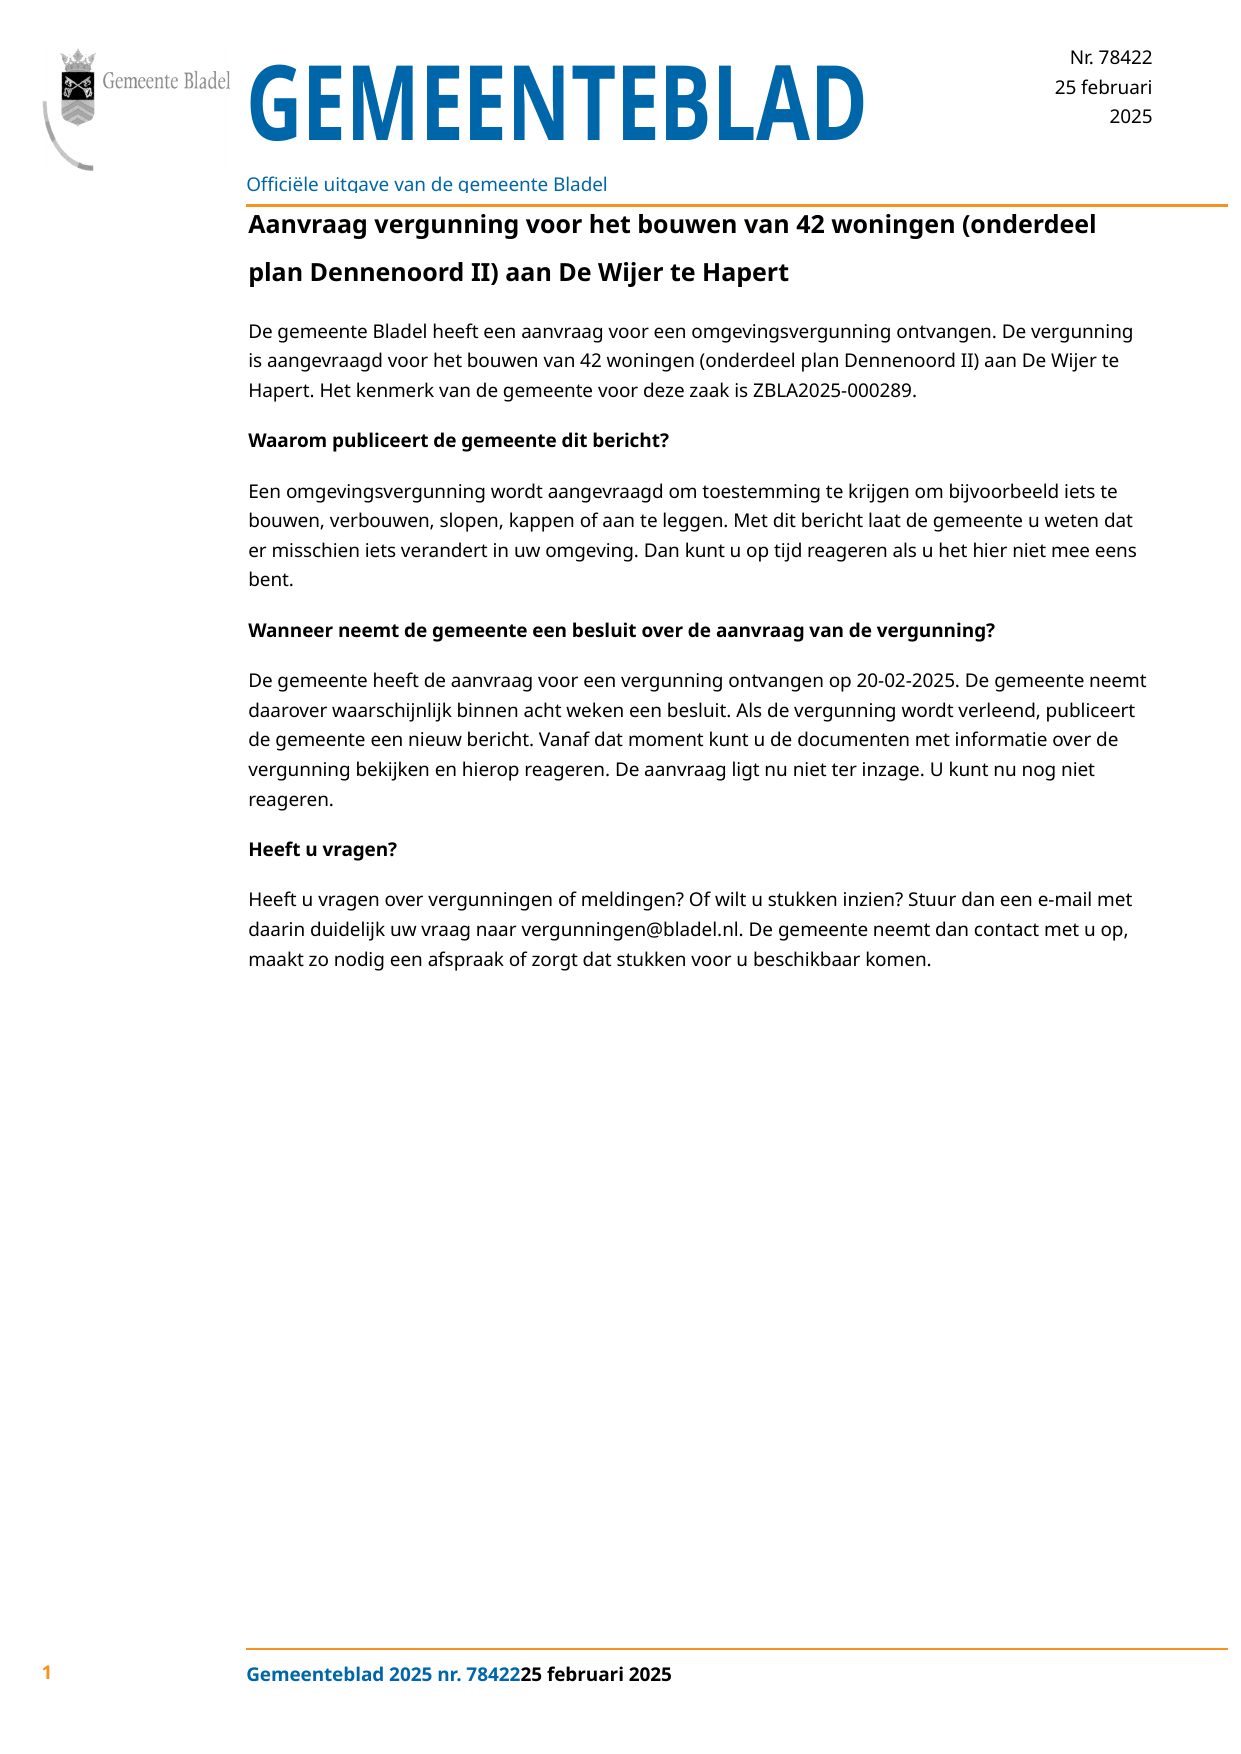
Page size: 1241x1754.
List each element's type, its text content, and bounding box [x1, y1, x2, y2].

picture [41, 47, 231, 172]
text Waarom publiceert de gemeente dit bericht? [248, 427, 1152, 453]
text De gemeente heeft de aanvraag voor een vergunning ontvangen op 20-02-2025. De gemeente neemt daarover waarschijnlijk binnen acht weken een besluit. Als de vergunning wordt verleend, publiceert de gemeente een nieuw bericht. Vanaf dat moment kunt u de documenten met informatie over de vergunning bekijken en hierop reageren. De aanvraag ligt nu niet ter inzage. U kunt nu nog niet reageren. [248, 667, 1152, 812]
text Aanvraag vergunning voor het bouwen van 42 woningen (onderdeel plan Dennenoord II) aan De Wijer te Hapert [248, 207, 1152, 288]
text Wanneer neemt de gemeente een besluit over de aanvraag van de vergunning? [248, 617, 1152, 643]
text Een omgevingsvergunning wordt aangevraagd om toestemming te krijgen om bijvoorbeeld iets te bouwen, verbouwen, slopen, kappen of aan te leggen. Met dit bericht laat de gemeente u weten dat er misschien iets verandert in uw omgeving. Dan kunt u op tijd reageren als u het hier niet mee eens bent. [248, 478, 1152, 592]
text De gemeente Bladel heeft een aanvraag voor een omgevingsvergunning ontvangen. De vergunning is aangevraagd voor het bouwen van 42 woningen (onderdeel plan Dennenoord II) aan De Wijer te Hapert. Het kenmerk van de gemeente voor deze zaak is ZBLA2025-000289. [248, 318, 1152, 403]
text Heeft u vragen over vergunningen of meldingen? Of wilt u stukken inzien? Stuur dan een e-mail met daarin duidelijk uw vraag naar vergunningen@bladel.nl. De gemeente neemt dan contact met u op, maakt zo nodig een afspraak of zorgt dat stukken voor u beschikbaar komen. [248, 887, 1152, 972]
text Heeft u vragen? [248, 836, 1152, 862]
